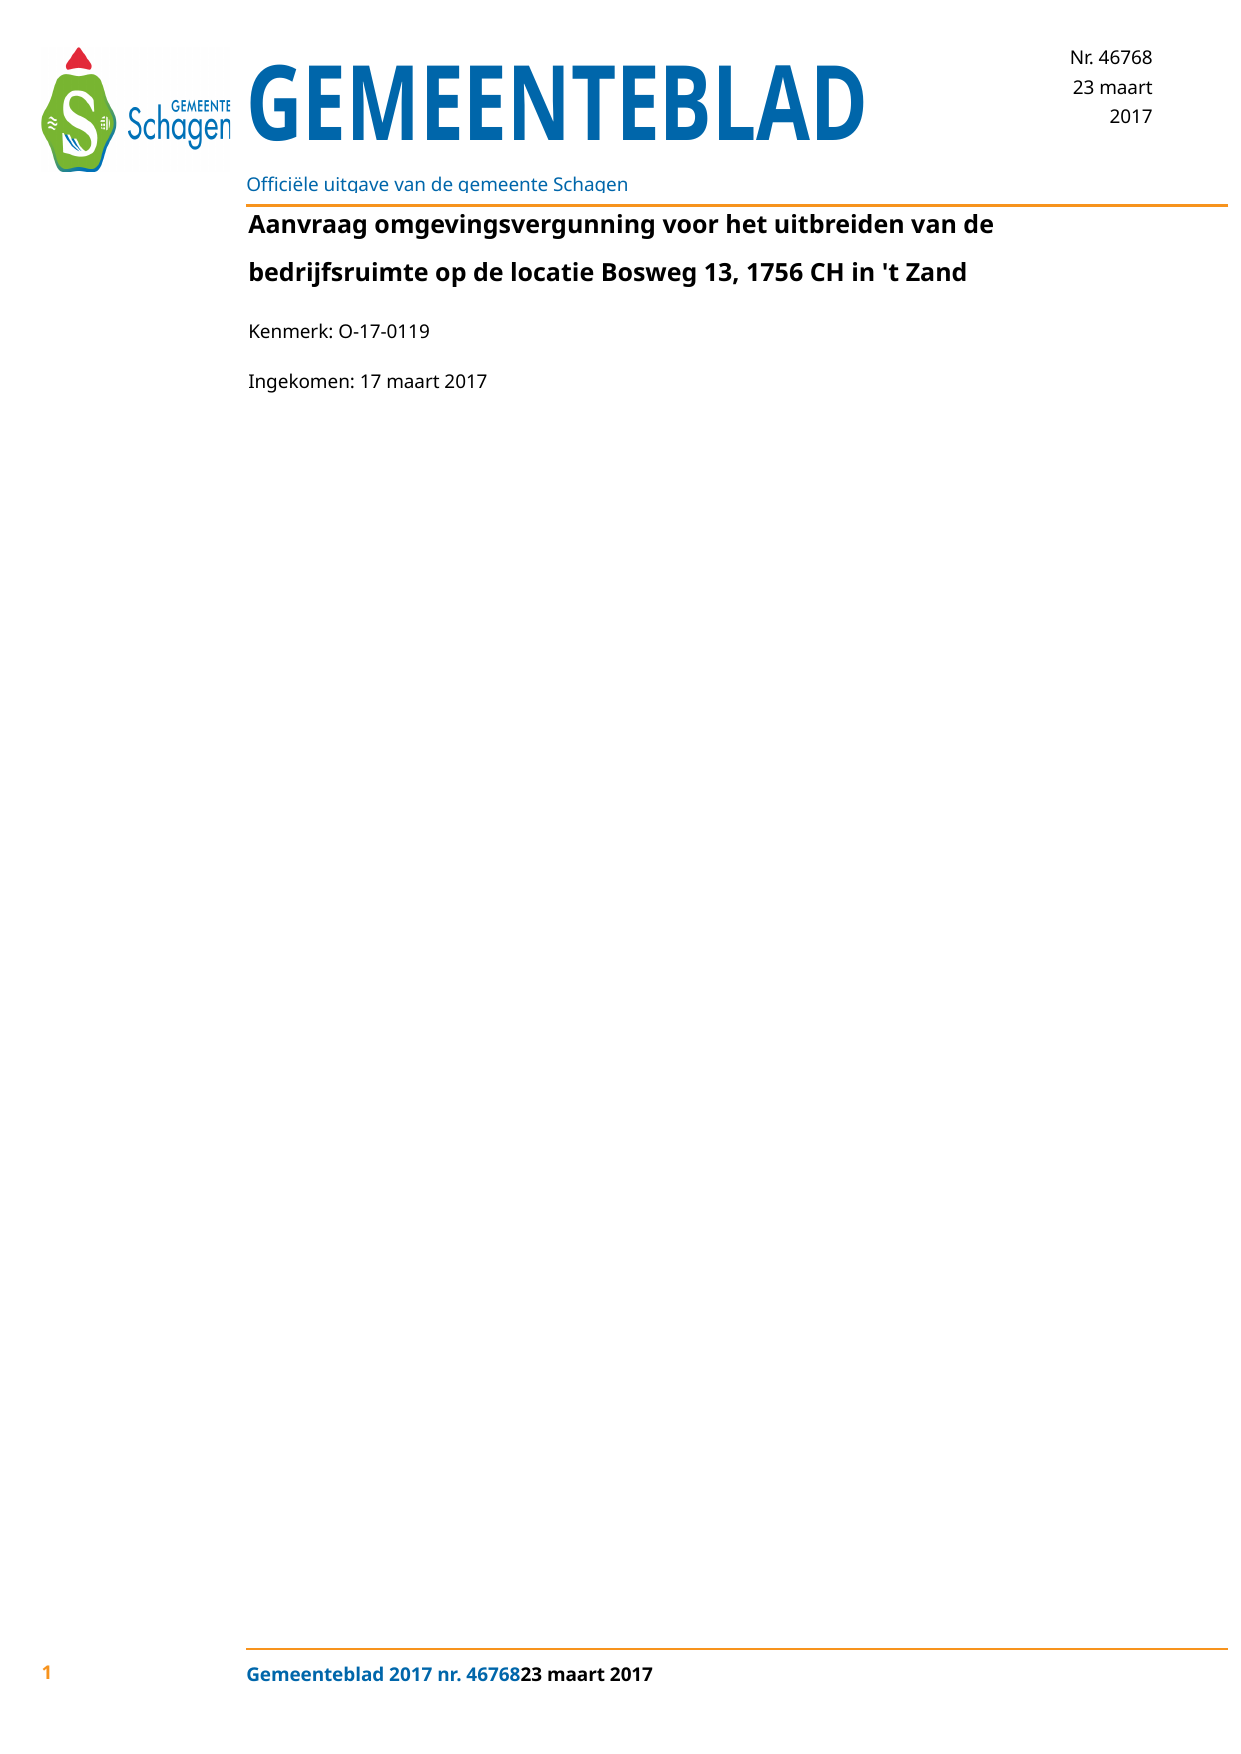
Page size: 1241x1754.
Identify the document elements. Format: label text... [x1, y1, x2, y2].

text Kenmerk: O-17-0119 [248, 318, 1152, 344]
text Ingekomen: 17 maart 2017 [248, 368, 1152, 394]
text Aanvraag omgevingsvergunning voor het uitbreiden van de bedrijfsruimte op de locatie Bosweg 13, 1756 CH in 't Zand [248, 207, 1152, 288]
picture [41, 47, 231, 172]
